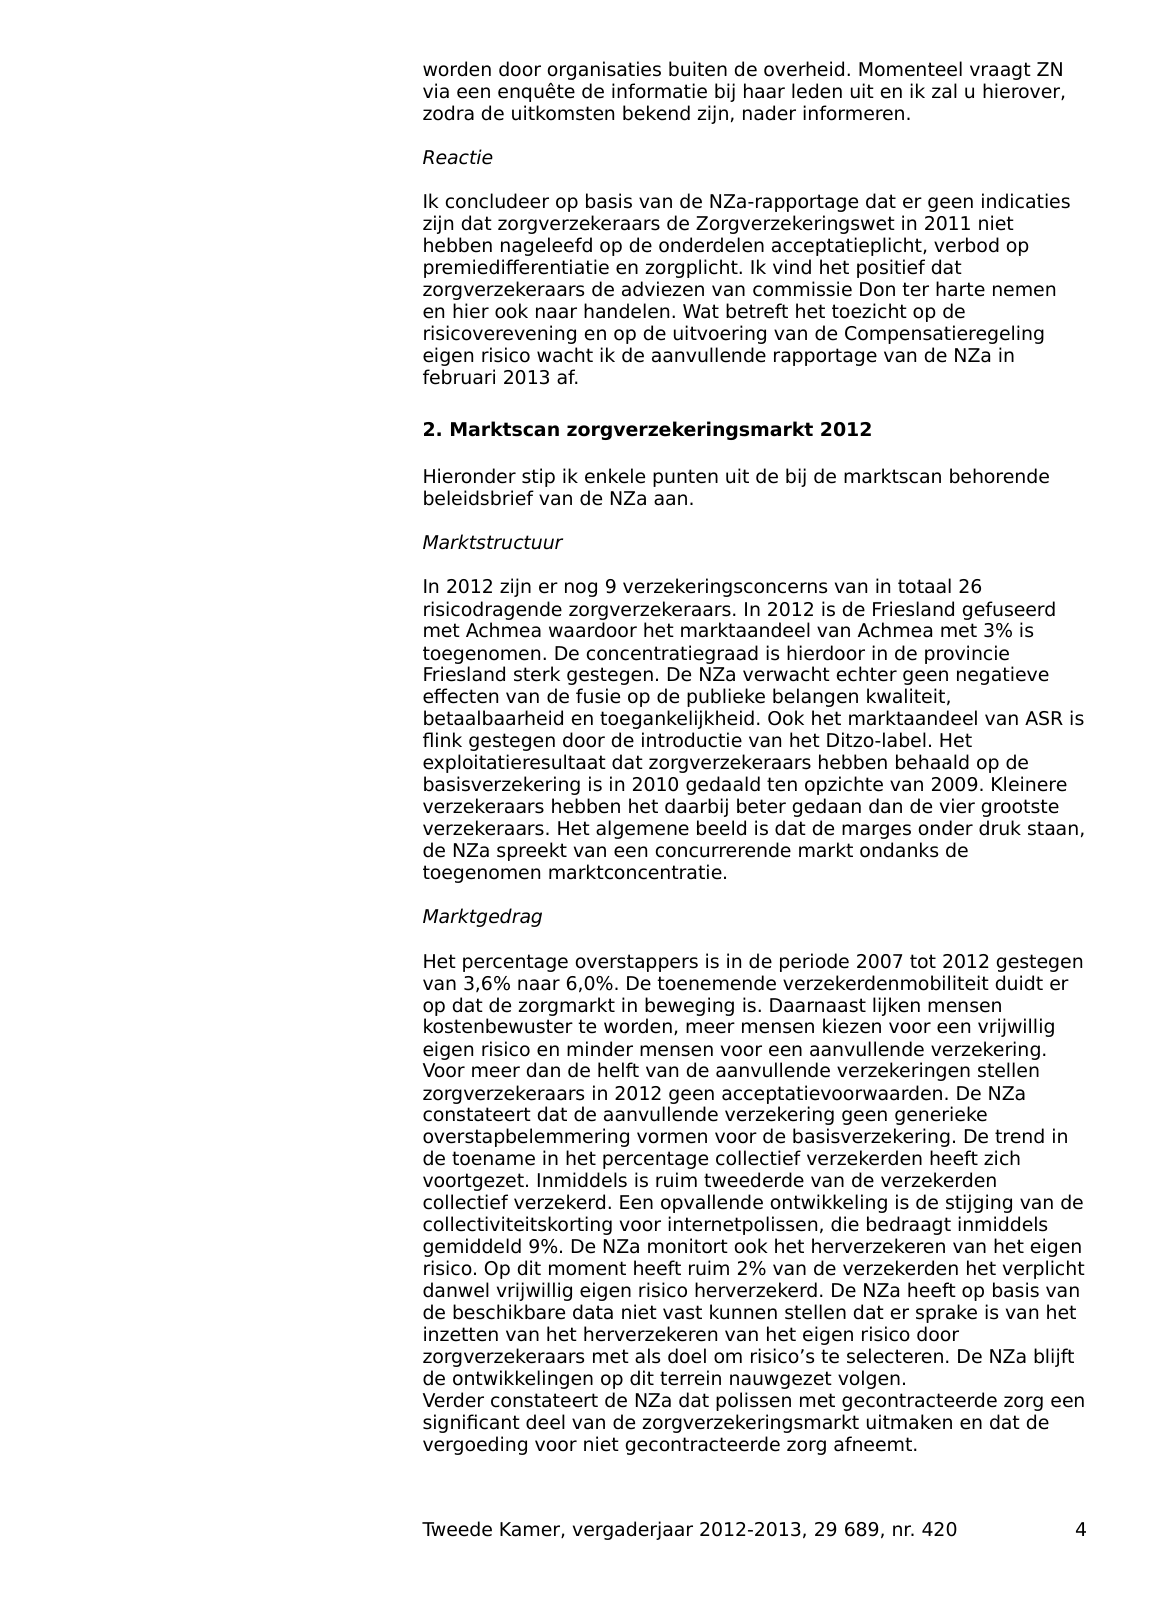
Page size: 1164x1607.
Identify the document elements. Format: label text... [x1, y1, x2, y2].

text Verder constateert de NZa dat polissen met gecontracteerde zorg een significant deel van de zorgverzekeringsmarkt uitmaken en dat de vergoeding voor niet gecontracteerde zorg afneemt. [422, 1390, 1087, 1456]
subtitle Marktstructuur [422, 532, 1087, 554]
subtitle Reactie [422, 147, 1087, 169]
text worden door organisaties buiten de overheid. Momenteel vraagt ZN via een enquête de informatie bij haar leden uit en ik zal u hierover, zodra de uitkomsten bekend zijn, nader informeren. [422, 59, 1087, 125]
text Ik concludeer op basis van de NZa-rapportage dat er geen indicaties zijn dat zorgverzekeraars de Zorgverzekeringswet in 2011 niet hebben nageleefd op de onderdelen acceptatieplicht, verbod op premiedifferentiatie en zorgplicht. Ik vind het positief dat zorgverzekeraars de adviezen van commissie Don ter harte nemen en hier ook naar handelen. Wat betreft het toezicht op de risicoverevening en op de uitvoering van de Compensatieregeling eigen risico wacht ik de aanvullende rapportage van de NZa in februari 2013 af. [422, 191, 1087, 389]
subtitle Marktgedrag [422, 906, 1087, 928]
subtitle 2. Marktscan zorgverzekeringsmarkt 2012 [422, 419, 1087, 441]
text Het percentage overstappers is in de periode 2007 tot 2012 gestegen van 3,6% naar 6,0%. De toenemende verzekerdenmobiliteit duidt er op dat de zorgmarkt in beweging is. Daarnaast lijken mensen kostenbewuster te worden, meer mensen kiezen voor een vrijwillig eigen risico en minder mensen voor een aanvullende verzekering. Voor meer dan de helft van de aanvullende verzekeringen stellen zorgverzekeraars in 2012 geen acceptatievoorwaarden. De NZa constateert dat de aanvullende verzekering geen generieke overstapbelemmering vormen voor de basisverzekering. De trend in de toename in het percentage collectief verzekerden heeft zich voortgezet. Inmiddels is ruim tweederde van de verzekerden collectief verzekerd. Een opvallende ontwikkeling is de stijging van de collectiviteitskorting voor internetpolissen, die bedraagt inmiddels gemiddeld 9%. De NZa monitort ook het herverzekeren van het eigen risico. Op dit moment heeft ruim 2% van de verzekerden het verplicht danwel vrijwillig eigen risico herverzekerd. De NZa heeft op basis van de beschikbare data niet vast kunnen stellen dat er sprake is van het inzetten van het herverzekeren van het eigen risico door zorgverzekeraars met als doel om risico’s te selecteren. De NZa blijft de ontwikkelingen op dit terrein nauwgezet volgen. [422, 951, 1087, 1390]
text In 2012 zijn er nog 9 verzekeringsconcerns van in totaal 26 risicodragende zorgverzekeraars. In 2012 is de Friesland gefuseerd met Achmea waardoor het marktaandeel van Achmea met 3% is toegenomen. De concentratiegraad is hierdoor in de provincie Friesland sterk gestegen. De NZa verwacht echter geen negatieve effecten van de fusie op de publieke belangen kwaliteit, betaalbaarheid en toegankelijkheid. Ook het marktaandeel van ASR is flink gestegen door de introductie van het Ditzo-label. Het exploitatieresultaat dat zorgverzekeraars hebben behaald op de basisverzekering is in 2010 gedaald ten opzichte van 2009. Kleinere verzekeraars hebben het daarbij beter gedaan dan de vier grootste verzekeraars. Het algemene beeld is dat de marges onder druk staan, de NZa spreekt van een concurrerende markt ondanks de toegenomen marktconcentratie. [422, 576, 1087, 884]
text Hieronder stip ik enkele punten uit de bij de marktscan behorende beleidsbrief van de NZa aan. [422, 466, 1087, 510]
